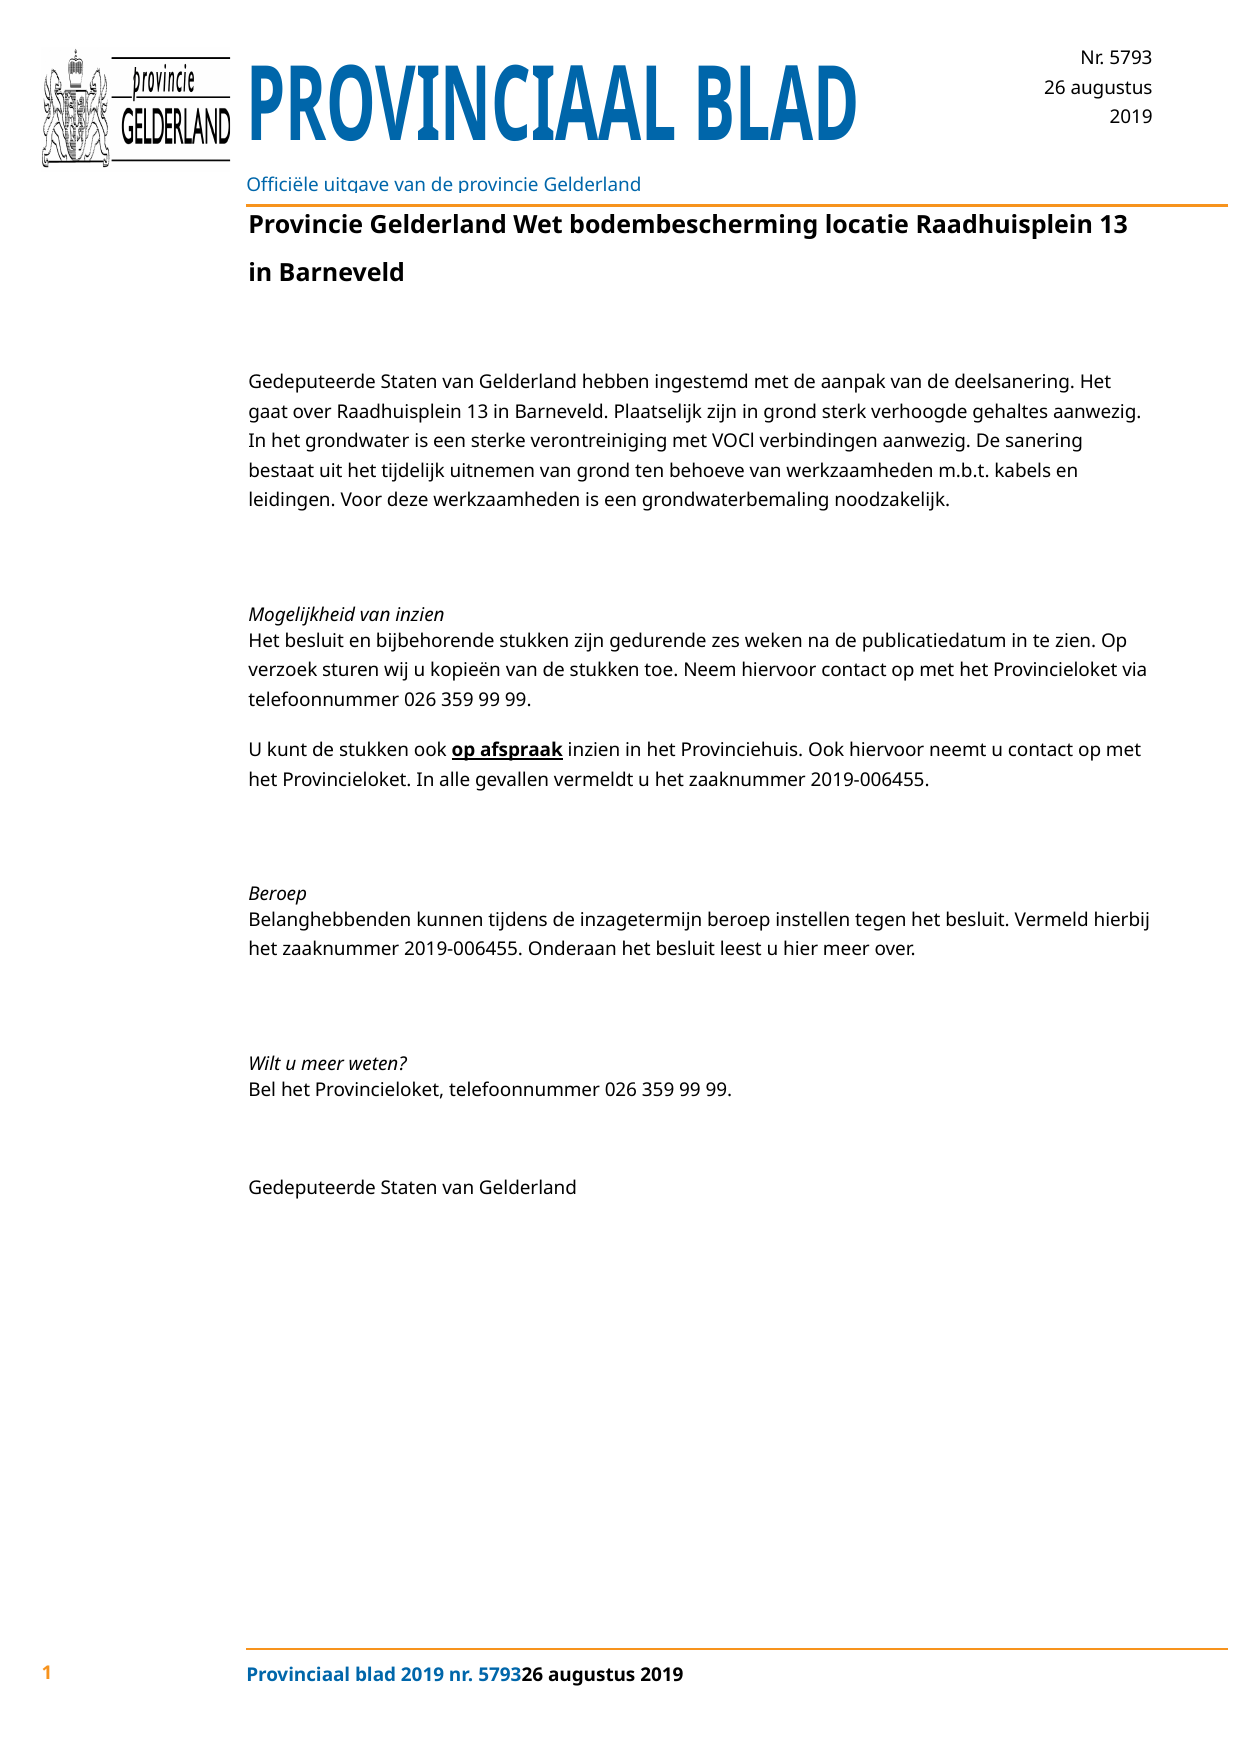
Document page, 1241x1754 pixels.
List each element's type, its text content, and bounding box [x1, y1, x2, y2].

text Beroep [248, 880, 1152, 906]
text Provincie Gelderland Wet bodembescherming locatie Raadhuisplein 13 in Barneveld [248, 207, 1152, 288]
text Belanghebbenden kunnen tijdens de inzagetermijn beroep instellen tegen het besluit. Vermeld hierbij het zaaknummer 2019-006455. Onderaan het besluit leest u hier meer over. [248, 906, 1152, 961]
text Bel het Provincieloket, telefoonnummer 026 359 99 99. [248, 1076, 1152, 1101]
text Het besluit en bijbehorende stukken zijn gedurende zes weken na de publicatiedatum in te zien. Op verzoek sturen wij u kopieën van de stukken toe. Neem hiervoor contact op met het Provincieloket via telefoonnummer 026 359 99 99. [248, 627, 1152, 712]
text Gedeputeerde Staten van Gelderland [248, 1174, 1152, 1200]
picture [41, 47, 231, 172]
text U kunt de stukken ook op afspraak inzien in het Provinciehuis. Ook hiervoor neemt u contact op met het Provincieloket. In alle gevallen vermeldt u het zaaknummer 2019-006455. [248, 736, 1152, 792]
text Gedeputeerde Staten van Gelderland hebben ingestemd met de aanpak van de deelsanering. Het gaat over Raadhuisplein 13 in Barneveld. Plaatselijk zijn in grond sterk verhoogde gehaltes aanwezig. In het grondwater is een sterke verontreiniging met VOCl verbindingen aanwezig. De sanering bestaat uit het tijdelijk uitnemen van grond ten behoeve van werkzaamheden m.b.t. kabels en leidingen. Voor deze werkzaamheden is een grondwaterbemaling noodzakelijk. [248, 368, 1152, 512]
text Wilt u meer weten? [248, 1050, 1152, 1076]
text Mogelijkheid van inzien [248, 601, 1152, 627]
